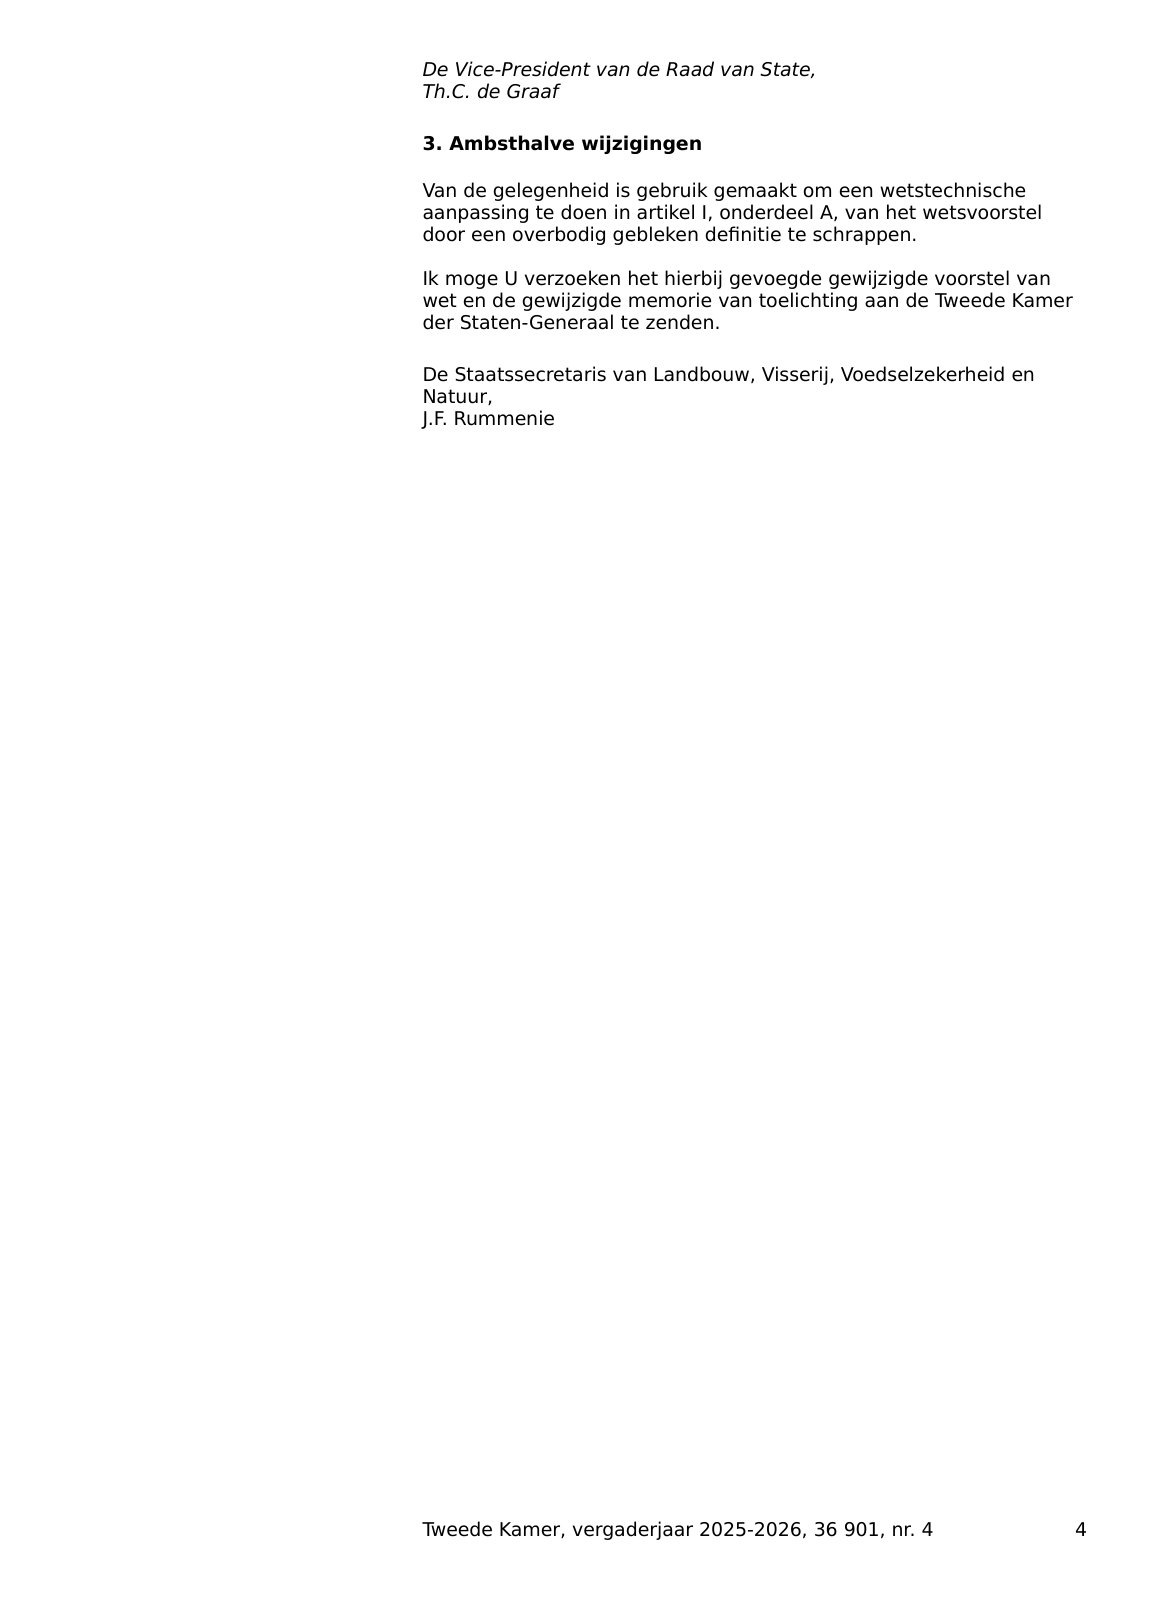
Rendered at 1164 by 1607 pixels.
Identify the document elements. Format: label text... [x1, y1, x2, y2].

text Th.C. de Graaf [422, 81, 1087, 103]
text De Staatssecretaris van Landbouw, Visserij, Voedselzekerheid en Natuur, J.F. Rummenie [422, 364, 1087, 430]
subtitle 3. Ambsthalve wijzigingen [422, 133, 1087, 155]
text De Vice-President van de Raad van State, [422, 59, 1087, 81]
text Van de gelegenheid is gebruik gemaakt om een wetstechnische aanpassing te doen in artikel I, onderdeel A, van het wetsvoorstel door een overbodig gebleken definitie te schrappen. [422, 180, 1087, 246]
text Ik moge U verzoeken het hierbij gevoegde gewijzigde voorstel van wet en de gewijzigde memorie van toelichting aan de Tweede Kamer der Staten-Generaal te zenden. [422, 268, 1087, 334]
